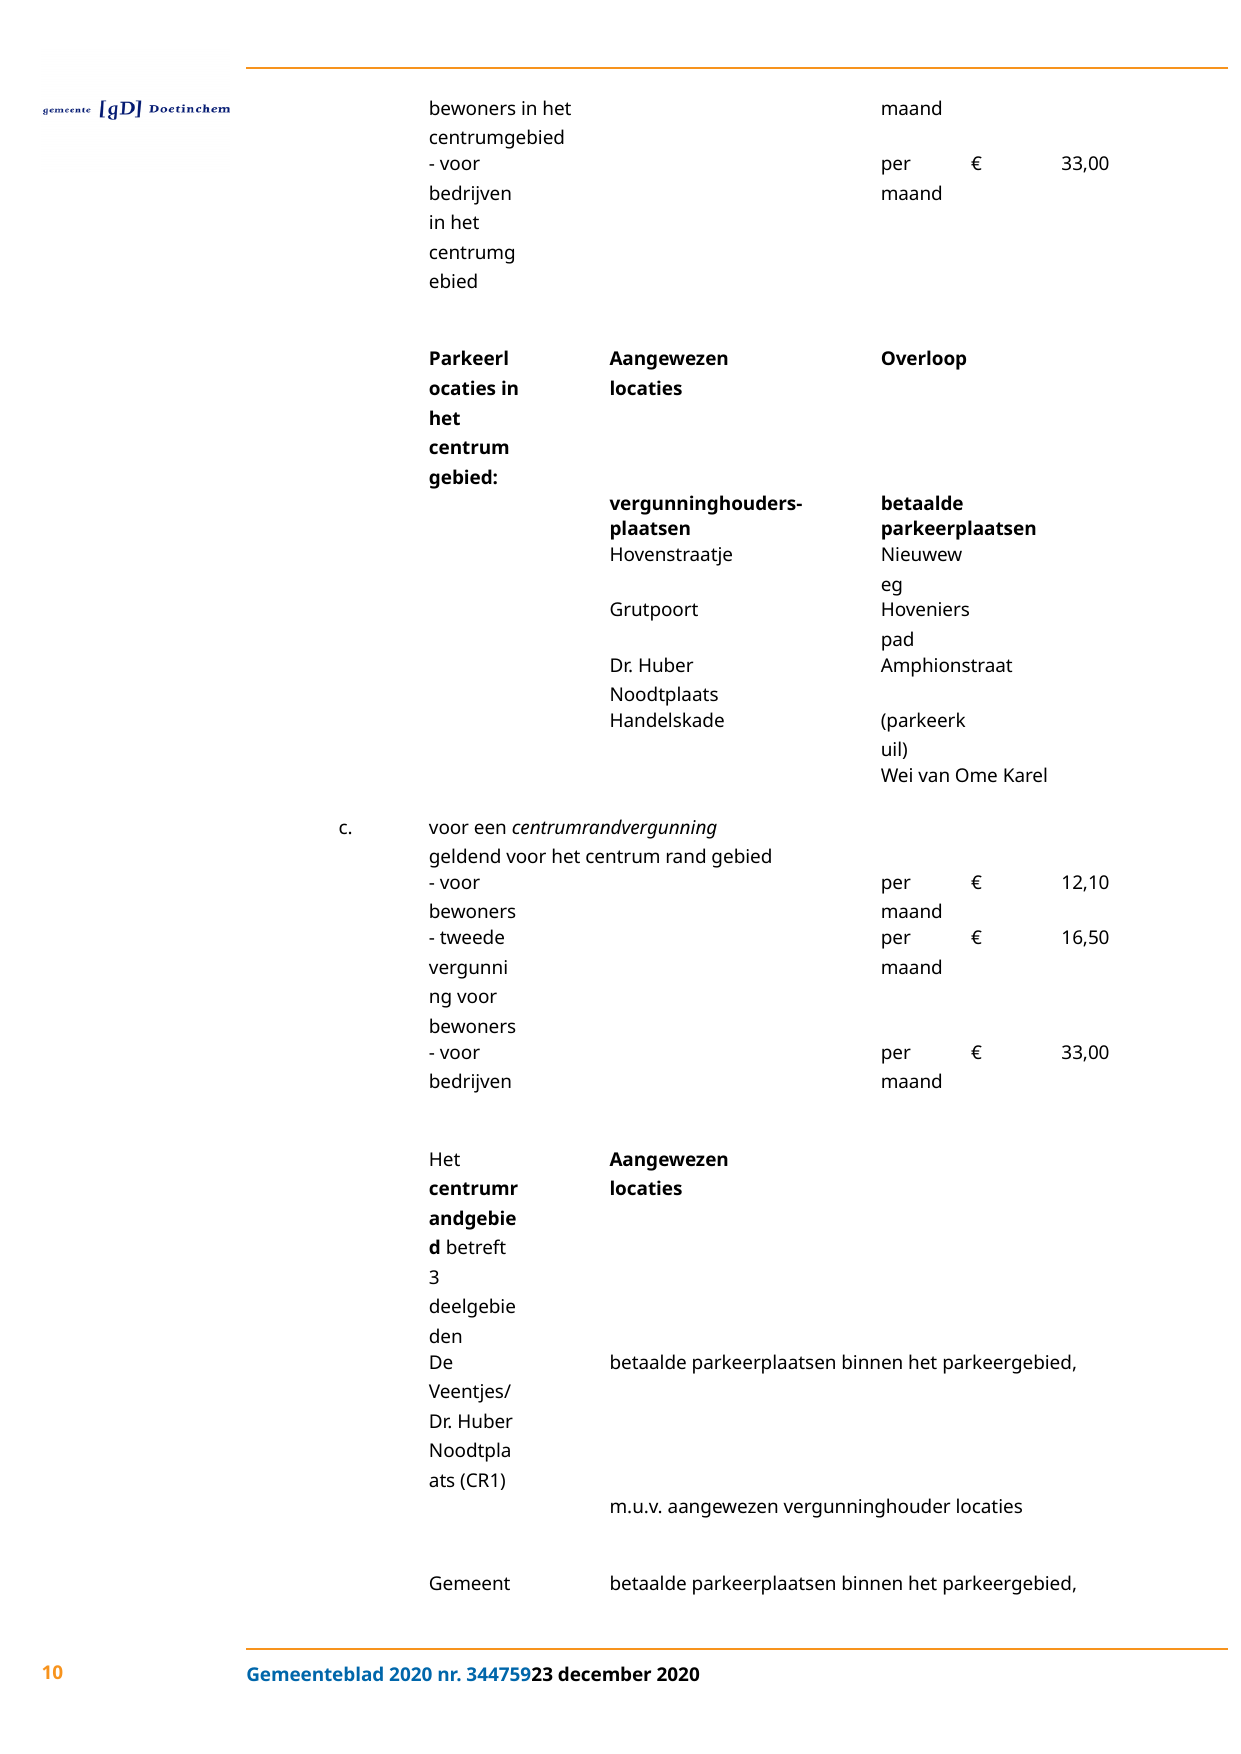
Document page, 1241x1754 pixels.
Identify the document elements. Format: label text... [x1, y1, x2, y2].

table_cell [790, 1120, 881, 1146]
table_cell [609, 788, 700, 814]
table_cell [248, 1349, 338, 1493]
table_cell [1061, 707, 1152, 762]
table_cell [248, 320, 338, 346]
table_cell [519, 150, 609, 294]
table_cell maand [881, 95, 971, 150]
table_cell [790, 294, 881, 320]
table_cell [519, 1570, 609, 1596]
table_cell [338, 490, 429, 515]
table_cell [338, 925, 429, 1039]
table_cell [700, 788, 790, 814]
table_cell [609, 294, 700, 320]
table_cell [790, 95, 881, 150]
table_cell [790, 814, 881, 869]
table_cell [338, 1094, 429, 1120]
table_cell per maand [881, 869, 971, 924]
table_cell [429, 294, 519, 320]
table_cell [519, 925, 609, 1039]
table_cell [971, 95, 1061, 150]
table_cell [338, 763, 429, 788]
table_cell [519, 1519, 609, 1544]
table_cell [519, 1545, 609, 1570]
table_cell Nieuweweg [881, 541, 971, 596]
table_cell [338, 95, 429, 150]
table_cell Handelskade [609, 707, 790, 762]
table_cell [248, 346, 338, 490]
table_cell 16,50 [1061, 925, 1152, 1039]
table_cell - voor bewoners [429, 869, 519, 924]
table_cell [429, 707, 519, 762]
table_cell [519, 1146, 609, 1349]
table_cell [790, 1094, 881, 1120]
table_cell [971, 596, 1061, 652]
table_cell [1061, 788, 1152, 814]
table_cell [971, 1094, 1061, 1120]
table_cell Het centrumrandgebied betreft 3 deelgebieden [429, 1146, 519, 1349]
table_cell [881, 1120, 971, 1146]
table_cell Amphionstraat [881, 652, 1061, 707]
table_cell [248, 869, 338, 924]
table_cell [971, 490, 1061, 515]
table_cell [338, 541, 429, 596]
table_cell [881, 788, 971, 814]
table_cell [1061, 596, 1152, 652]
table_cell [338, 869, 429, 924]
table_cell bewoners in het centrumgebied [429, 95, 700, 150]
table_cell 12,10 [1061, 869, 1152, 924]
table_cell - tweede vergunning voor bewoners [429, 925, 519, 1039]
table_cell [790, 515, 881, 541]
table_cell [971, 707, 1061, 762]
table_cell [429, 515, 519, 541]
table_cell [338, 294, 429, 320]
table_cell [429, 490, 519, 515]
table_cell [338, 1545, 429, 1570]
table_cell [248, 1545, 338, 1570]
table_cell [338, 515, 429, 541]
table_cell Dr. Huber Noodtplaats [609, 652, 790, 707]
table_cell [790, 1039, 881, 1094]
table_cell [429, 541, 519, 596]
table_cell betaalde parkeerplaatsen binnen het parkeergebied, [609, 1349, 1152, 1493]
table_cell [338, 1519, 429, 1544]
table_cell [971, 1120, 1061, 1146]
table_cell [519, 490, 609, 515]
table_cell Grutpoort [609, 596, 700, 652]
table_cell [609, 150, 700, 294]
table_cell [609, 1545, 700, 1570]
table_cell [609, 1039, 700, 1094]
table_cell vergunninghouders- [609, 490, 881, 515]
table_cell [338, 788, 429, 814]
table_cell [971, 1519, 1061, 1544]
table_cell [248, 95, 338, 150]
table_cell [790, 541, 881, 596]
table_cell [881, 1094, 971, 1120]
table_cell [609, 925, 700, 1039]
table_cell [700, 596, 790, 652]
table_cell [248, 788, 338, 814]
table_cell [338, 1493, 429, 1519]
table_cell 33,00 [1061, 150, 1152, 294]
table_cell [1061, 346, 1152, 490]
table_cell voor een centrumrandvergunning geldend voor het centrum rand gebied [429, 814, 790, 869]
table_cell [429, 652, 519, 707]
table_cell [338, 346, 429, 490]
table_cell [519, 652, 609, 707]
table_cell [519, 788, 609, 814]
table_cell parkeerplaatsen [881, 515, 1152, 541]
table_cell [248, 814, 338, 869]
table_cell [700, 150, 790, 294]
table_cell [519, 320, 609, 346]
table_cell [700, 1519, 790, 1544]
table_cell [971, 1146, 1061, 1349]
table_cell [790, 346, 881, 490]
table_cell Aangewezen locaties [609, 1146, 790, 1349]
table_cell betaalde parkeerplaatsen binnen het parkeergebied, [609, 1570, 1152, 1596]
table_cell [429, 763, 519, 788]
table_cell [519, 1039, 609, 1094]
table_cell [971, 788, 1061, 814]
table_cell [1061, 320, 1152, 346]
table_cell [971, 294, 1061, 320]
table_cell Hovenstraatje [609, 541, 790, 596]
table_cell [700, 294, 790, 320]
table_cell [519, 1120, 609, 1146]
table_cell [881, 1519, 971, 1544]
table_cell [700, 95, 790, 150]
table_cell [790, 788, 881, 814]
table_cell [248, 1493, 338, 1519]
table_cell c. [338, 814, 429, 869]
table_cell 33,00 [1061, 1039, 1152, 1094]
table_cell [248, 1094, 338, 1120]
table_cell - voor bedrijven in het centrumgebied [429, 150, 519, 294]
table_cell [700, 1545, 790, 1570]
table_cell [248, 1039, 338, 1094]
table_cell [790, 320, 881, 346]
table_cell [1061, 652, 1152, 707]
table_cell [700, 869, 790, 924]
table_cell [971, 1545, 1061, 1570]
table_cell [248, 925, 338, 1039]
picture [41, 47, 231, 172]
table_cell Wei van Ome Karel [881, 763, 1152, 788]
table_cell [248, 541, 338, 596]
table_cell [609, 763, 700, 788]
table_cell [338, 652, 429, 707]
table_cell [429, 1545, 519, 1570]
table_cell [429, 788, 519, 814]
table_cell (parkeerkuil) [881, 707, 971, 762]
table_cell [790, 1146, 881, 1349]
table_cell betaalde [881, 490, 971, 515]
table_cell [519, 541, 609, 596]
table_cell [609, 1094, 700, 1120]
table_cell [1061, 1094, 1152, 1120]
table_cell m.u.v. aangewezen vergunninghouder locaties [609, 1493, 1152, 1519]
table_cell [1061, 490, 1152, 515]
table_cell [429, 1120, 519, 1146]
table_cell € [971, 1039, 1061, 1094]
table_cell [1061, 1519, 1152, 1544]
table_cell [519, 1493, 609, 1519]
table_cell € [971, 869, 1061, 924]
table_cell [248, 596, 338, 652]
table_cell € [971, 925, 1061, 1039]
table_cell [248, 1146, 338, 1349]
table_cell [790, 1545, 881, 1570]
table_cell [1061, 95, 1152, 150]
table_cell per maand [881, 1039, 971, 1094]
table_cell [1061, 1545, 1152, 1570]
table_cell [971, 320, 1061, 346]
table_cell [881, 1545, 971, 1570]
table_cell [429, 1519, 519, 1544]
table_cell [519, 763, 609, 788]
table_cell [881, 294, 971, 320]
table_cell Parkeerlocaties in het centrumgebied: [429, 346, 519, 490]
table_cell [1061, 1146, 1152, 1349]
table_cell Hovenierspad [881, 596, 971, 652]
table_cell - voor bedrijven [429, 1039, 519, 1094]
table_cell [1061, 814, 1152, 869]
table_cell Gemeent [429, 1570, 519, 1596]
table_cell [338, 1120, 429, 1146]
table_cell [248, 490, 338, 515]
table_cell [790, 652, 881, 707]
table_cell [609, 1120, 700, 1146]
table_cell [248, 294, 338, 320]
table_cell [338, 596, 429, 652]
table_cell [971, 814, 1061, 869]
table_cell [1061, 294, 1152, 320]
table_cell [248, 652, 338, 707]
table_cell [338, 1039, 429, 1094]
table_cell [429, 1094, 519, 1120]
table_cell [519, 596, 609, 652]
table_cell [790, 763, 881, 788]
table_cell [338, 320, 429, 346]
table_cell [338, 150, 429, 294]
table_cell [429, 596, 519, 652]
table_cell [881, 320, 971, 346]
table_cell [881, 1146, 971, 1349]
table_cell Overloop [881, 346, 971, 490]
table_cell [248, 1519, 338, 1544]
table_cell [881, 814, 971, 869]
table_cell [248, 150, 338, 294]
table_cell [790, 1519, 881, 1544]
table_cell per maand [881, 150, 971, 294]
table_cell [338, 1570, 429, 1596]
table_cell [700, 1120, 790, 1146]
table_cell [609, 1519, 700, 1544]
table_cell [700, 763, 790, 788]
table_cell Aangewezen locaties [609, 346, 790, 490]
table_cell [519, 1094, 609, 1120]
table_cell [700, 925, 790, 1039]
table_cell De Veentjes/Dr. Huber Noodtplaats (CR1) [429, 1349, 519, 1493]
table_cell € [971, 150, 1061, 294]
table_cell [700, 515, 790, 541]
table_cell [790, 707, 881, 762]
table_cell [519, 294, 609, 320]
table_cell [519, 869, 609, 924]
table_cell [338, 707, 429, 762]
table_cell [1061, 1120, 1152, 1146]
table_cell [429, 320, 519, 346]
table_cell [609, 320, 700, 346]
table_cell [248, 707, 338, 762]
table_cell [519, 1349, 609, 1493]
table_cell [248, 1120, 338, 1146]
table_cell [519, 515, 609, 541]
table_cell [248, 1570, 338, 1596]
table_cell [1061, 541, 1152, 596]
table_cell [971, 346, 1061, 490]
table_cell [790, 596, 881, 652]
table_cell [700, 320, 790, 346]
table_cell [519, 707, 609, 762]
table_cell [248, 763, 338, 788]
table_cell [609, 869, 700, 924]
table_cell [338, 1349, 429, 1493]
table_cell [700, 1094, 790, 1120]
table_cell [790, 925, 881, 1039]
table_cell [700, 1039, 790, 1094]
table_cell [429, 1493, 519, 1519]
table_cell [790, 869, 881, 924]
table_cell [519, 346, 609, 490]
table_cell [971, 541, 1061, 596]
table_cell plaatsen [609, 515, 700, 541]
table_cell [790, 150, 881, 294]
table_cell per maand [881, 925, 971, 1039]
table_cell [248, 515, 338, 541]
table_cell [338, 1146, 429, 1349]
